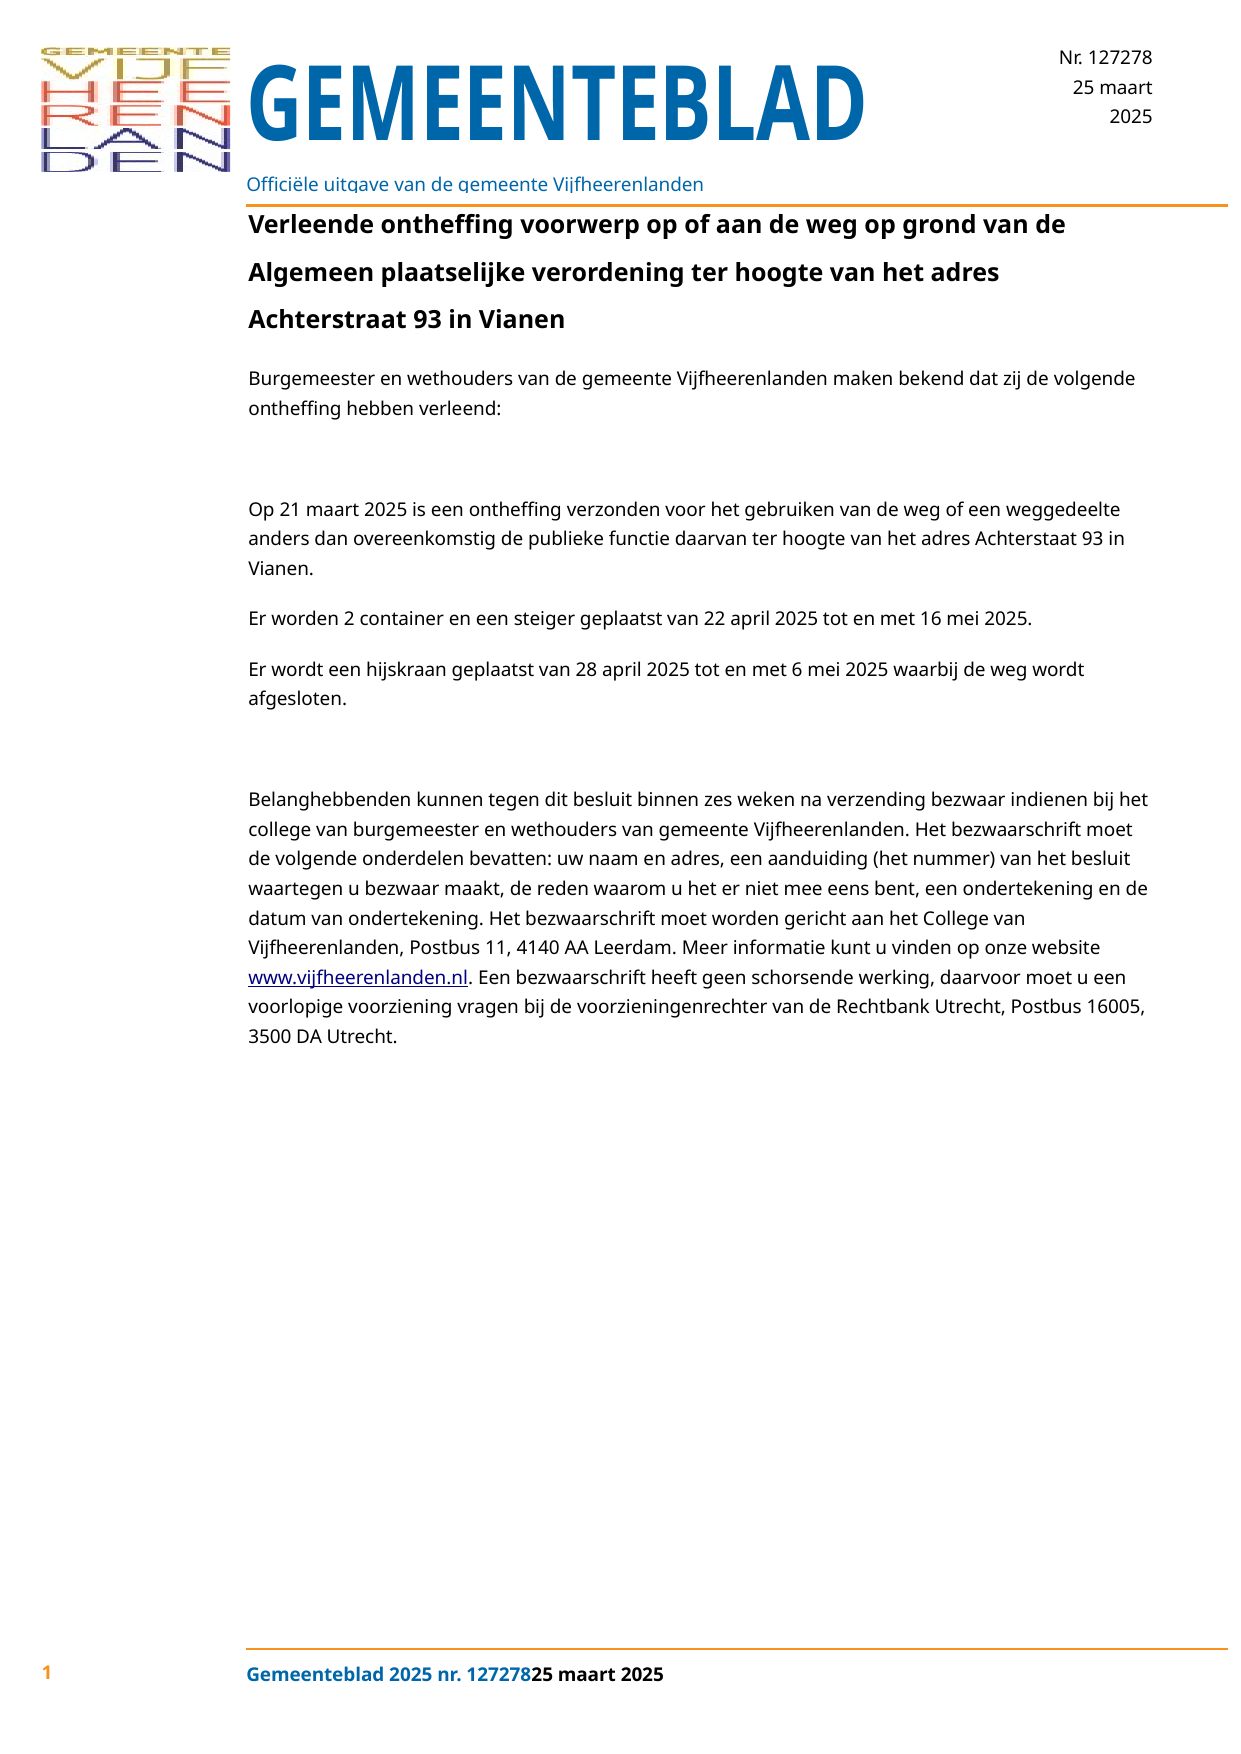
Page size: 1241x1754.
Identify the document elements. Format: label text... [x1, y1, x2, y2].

text Verleende ontheffing voorwerp op of aan de weg op grond van de Algemeen plaatselijke verordening ter hoogte van het adres Achterstraat 93 in Vianen [248, 207, 1152, 336]
picture [41, 47, 231, 172]
text Er worden 2 container en een steiger geplaatst van 22 april 2025 tot en met 16 mei 2025. [248, 606, 1152, 631]
text Burgemeester en wethouders van de gemeente Vijfheerenlanden maken bekend dat zij de volgende ontheffing hebben verleend: [248, 366, 1152, 421]
text Er wordt een hijskraan geplaatst van 28 april 2025 tot en met 6 mei 2025 waarbij de weg wordt afgesloten. [248, 656, 1152, 711]
text Belanghebbenden kunnen tegen dit besluit binnen zes weken na verzending bezwaar indienen bij het college van burgemeester en wethouders van gemeente Vijfheerenlanden. Het bezwaarschrift moet de volgende onderdelen bevatten: uw naam en adres, een aanduiding (het nummer) van het besluit waartegen u bezwaar maakt, de reden waarom u het er niet mee eens bent, een ondertekening en de datum van ondertekening. Het bezwaarschrift moet worden gericht aan het College van Vijfheerenlanden, Postbus 11, 4140 AA Leerdam. Meer informatie kunt u vinden op onze website www.vijfheerenlanden.nl. Een bezwaarschrift heeft geen schorsende werking, daarvoor moet u een voorlopige voorziening vragen bij de voorzieningenrechter van de Rechtbank Utrecht, Postbus 16005, 3500 DA Utrecht. [248, 786, 1152, 1049]
text Op 21 maart 2025 is een ontheffing verzonden voor het gebruiken van de weg of een weggedeelte anders dan overeenkomstig de publieke functie daarvan ter hoogte van het adres Achterstaat 93 in Vianen. [248, 496, 1152, 581]
